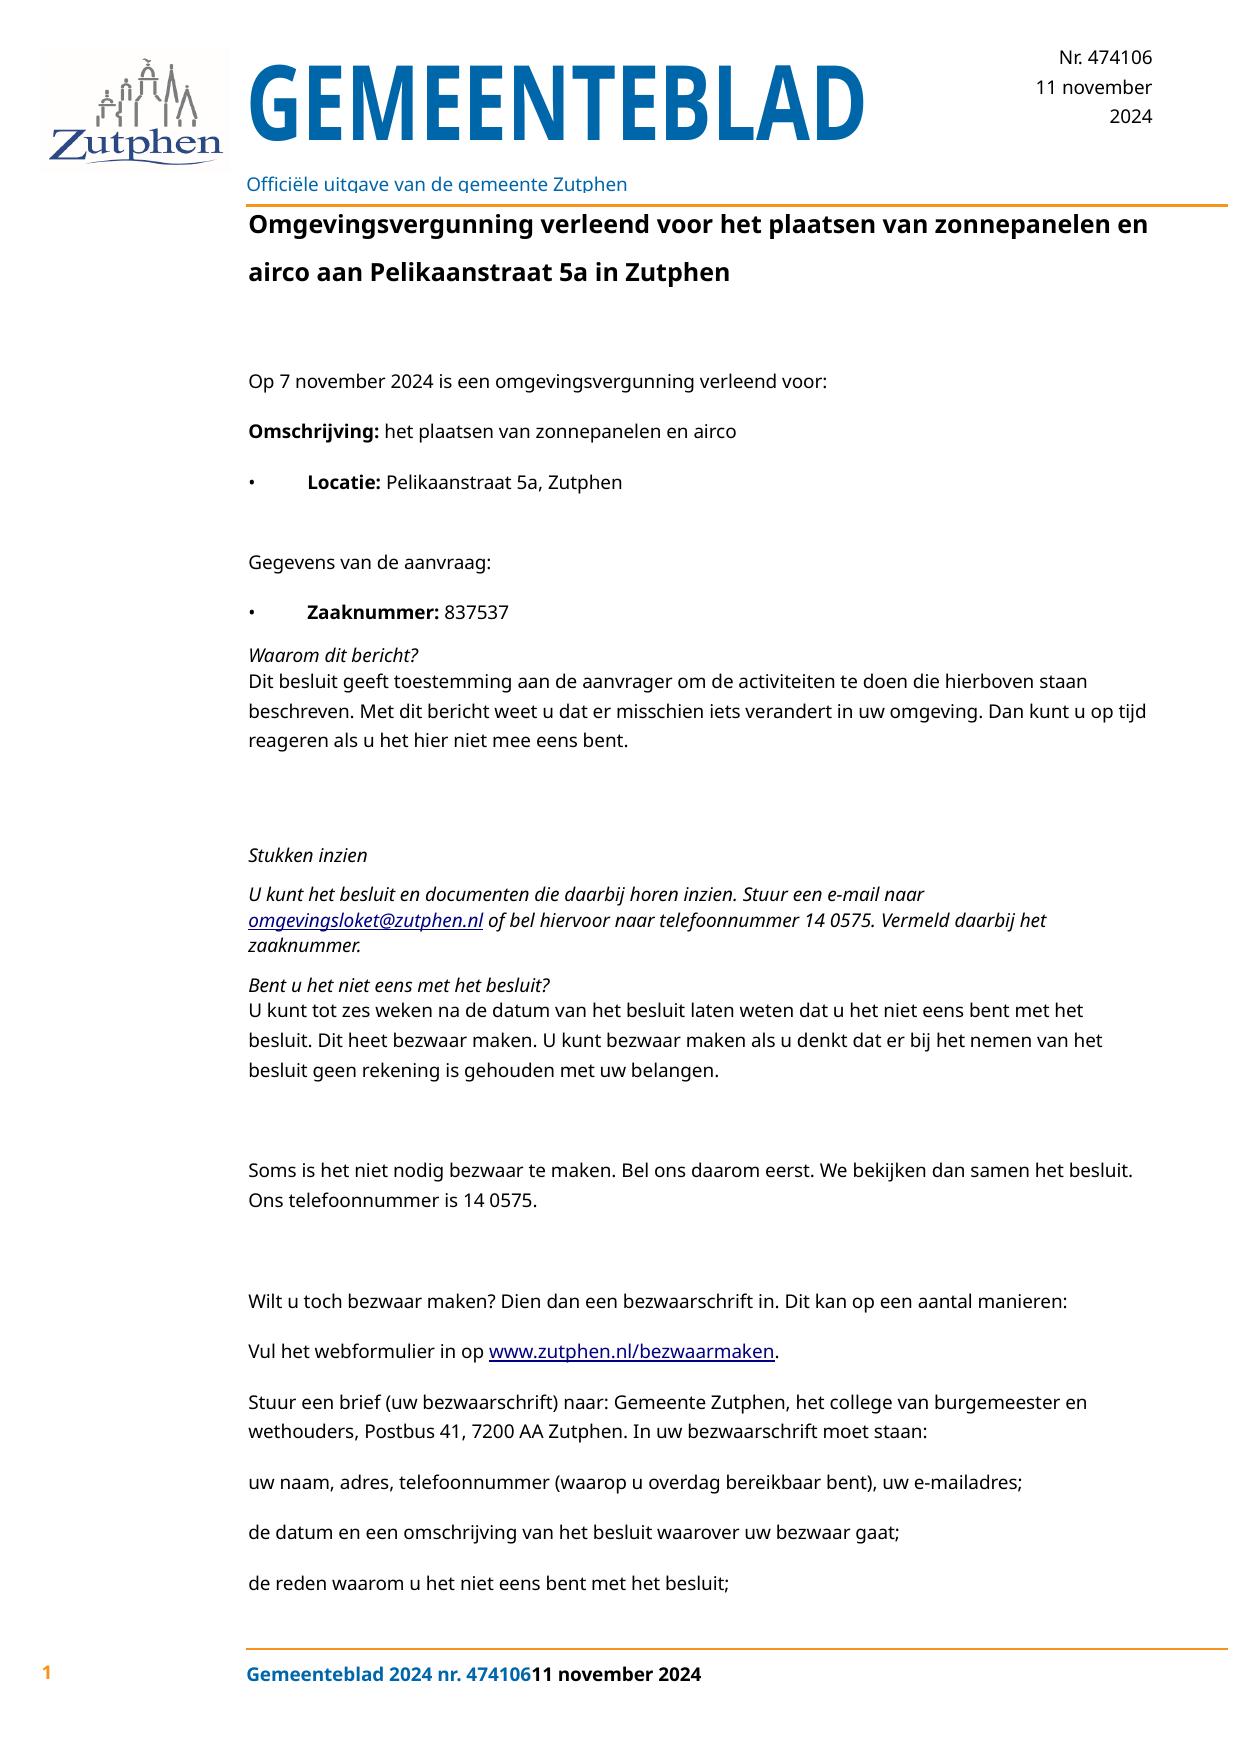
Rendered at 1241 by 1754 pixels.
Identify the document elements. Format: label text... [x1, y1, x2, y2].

text Vul het webformulier in op www.zutphen.nl/bezwaarmaken. [248, 1338, 1152, 1364]
text uw naam, adres, telefoonnummer (waarop u overdag bereikbaar bent), uw e-mailadres; [248, 1469, 1152, 1495]
text Stukken inzien [248, 842, 1152, 868]
text Op 7 november 2024 is een omgevingsvergunning verleend voor: [248, 368, 1152, 394]
text de datum en een omschrijving van het besluit waarover uw bezwaar gaat; [248, 1519, 1152, 1545]
text Gegevens van de aanvraag: [248, 549, 1152, 575]
text U kunt tot zes weken na de datum van het besluit laten weten dat u het niet eens bent met het besluit. Dit heet bezwaar maken. U kunt bezwaar maken als u denkt dat er bij het nemen van het besluit geen rekening is gehouden met uw belangen. [248, 998, 1152, 1083]
text de reden waarom u het niet eens bent met het besluit; [248, 1570, 1152, 1596]
text Omgevingsvergunning verleend voor het plaatsen van zonnepanelen en airco aan Pelikaanstraat 5a in Zutphen [248, 207, 1152, 288]
text Wilt u toch bezwaar maken? Dien dan een bezwaarschrift in. Dit kan op een aantal manieren: [248, 1288, 1152, 1314]
list Zaaknummer: 837537 [248, 599, 1152, 625]
picture [41, 47, 231, 172]
list Locatie: Pelikaanstraat 5a, Zutphen [248, 469, 1152, 495]
text Omschrijving: het plaatsen van zonnepanelen en airco [248, 419, 1152, 444]
text Bent u het niet eens met het besluit? [248, 972, 1152, 998]
text U kunt het besluit en documenten die daarbij horen inzien. Stuur een e-mail naar omgevingsloket@zutphen.nl of bel hiervoor naar telefoonnummer 14 0575. Vermeld daarbij het zaaknummer. [248, 881, 1152, 958]
text Waarom dit bericht? [248, 643, 1152, 668]
text Soms is het niet nodig bezwaar te maken. Bel ons daarom eerst. We bekijken dan samen het besluit. Ons telefoonnummer is 14 0575. [248, 1158, 1152, 1213]
text Dit besluit geeft toestemming aan de aanvrager om de activiteiten te doen die hierboven staan beschreven. Met dit bericht weet u dat er misschien iets verandert in uw omgeving. Dan kunt u op tijd reageren als u het hier niet mee eens bent. [248, 668, 1152, 753]
text Stuur een brief (uw bezwaarschrift) naar: Gemeente Zutphen, het college van burgemeester en wethouders, Postbus 41, 7200 AA Zutphen. In uw bezwaarschrift moet staan: [248, 1389, 1152, 1444]
